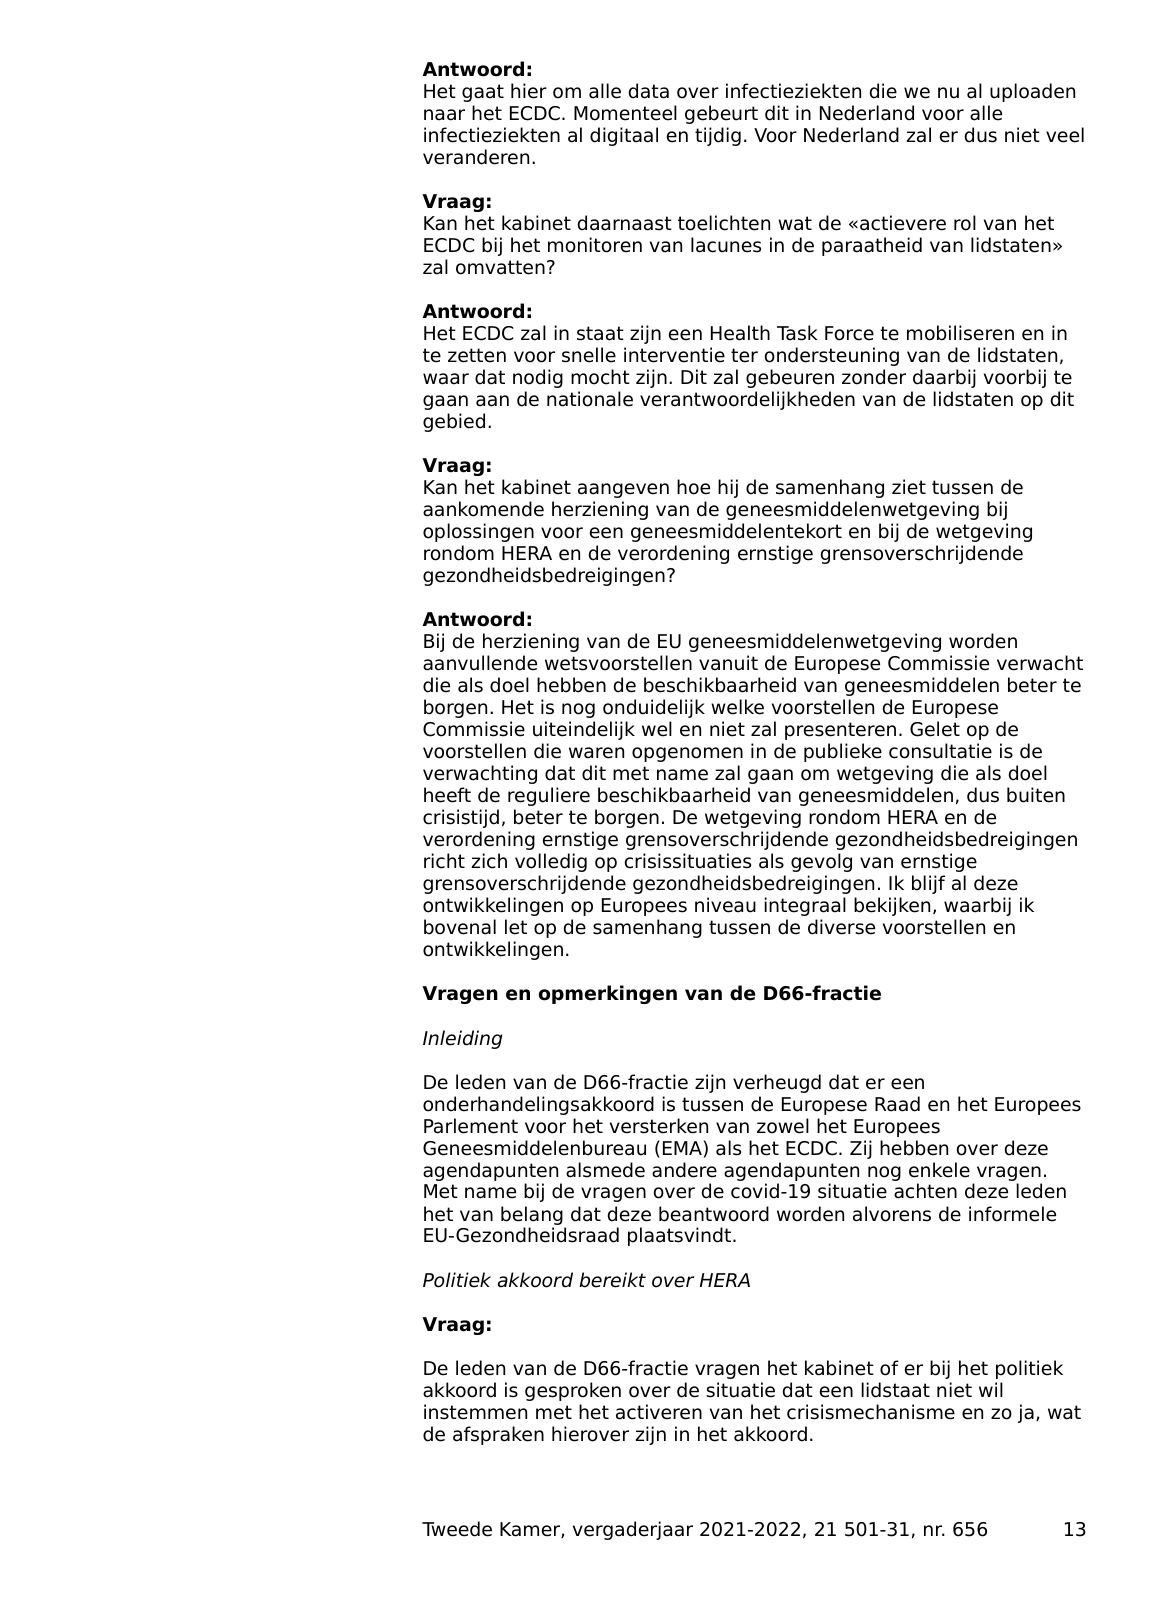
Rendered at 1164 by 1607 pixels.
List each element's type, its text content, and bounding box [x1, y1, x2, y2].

subtitle Vraag: [422, 1314, 1087, 1336]
text De leden van de D66-fractie vragen het kabinet of er bij het politiek akkoord is gesproken over de situatie dat een lidstaat niet wil instemmen met het activeren van het crisismechanisme en zo ja, wat de afspraken hierover zijn in het akkoord. [422, 1358, 1087, 1446]
text Kan het kabinet daarnaast toelichten wat de «actievere rol van het ECDC bij het monitoren van lacunes in de paraatheid van lidstaten» zal omvatten? [422, 213, 1087, 279]
text Het gaat hier om alle data over infectieziekten die we nu al uploaden naar het ECDC. Momenteel gebeurt dit in Nederland voor alle infectieziekten al digitaal en tijdig. Voor Nederland zal er dus niet veel veranderen. [422, 81, 1087, 169]
text De leden van de D66-fractie zijn verheugd dat er een onderhandelingsakkoord is tussen de Europese Raad en het Europees Parlement voor het versterken van zowel het Europees Geneesmiddelenbureau (EMA) als het ECDC. Zij hebben over deze agendapunten alsmede andere agendapunten nog enkele vragen. Met name bij de vragen over de covid-19 situatie achten deze leden het van belang dat deze beantwoord worden alvorens de informele EU-Gezondheidsraad plaatsvindt. [422, 1072, 1087, 1247]
subtitle Antwoord: [422, 301, 1087, 323]
subtitle Inleiding [422, 1027, 1087, 1049]
subtitle Vragen en opmerkingen van de D66-fractie [422, 983, 1087, 1005]
subtitle Politiek akkoord bereikt over HERA [422, 1269, 1087, 1292]
text Kan het kabinet aangeven hoe hij de samenhang ziet tussen de aankomende herziening van de geneesmiddelenwetgeving bij oplossingen voor een geneesmiddelentekort en bij de wetgeving rondom HERA en de verordening ernstige grensoverschrijdende gezondheidsbedreigingen? [422, 477, 1087, 587]
subtitle Vraag: [422, 455, 1087, 477]
subtitle Vraag: [422, 191, 1087, 213]
subtitle Antwoord: [422, 609, 1087, 631]
subtitle Antwoord: [422, 59, 1087, 81]
text Het ECDC zal in staat zijn een Health Task Force te mobiliseren en in te zetten voor snelle interventie ter ondersteuning van de lidstaten, waar dat nodig mocht zijn. Dit zal gebeuren zonder daarbij voorbij te gaan aan de nationale verantwoordelijkheden van de lidstaten op dit gebied. [422, 323, 1087, 433]
text Bij de herziening van de EU geneesmiddelenwetgeving worden aanvullende wetsvoorstellen vanuit de Europese Commissie verwacht die als doel hebben de beschikbaarheid van geneesmiddelen beter te borgen. Het is nog onduidelijk welke voorstellen de Europese Commissie uiteindelijk wel en niet zal presenteren. Gelet op de voorstellen die waren opgenomen in de publieke consultatie is de verwachting dat dit met name zal gaan om wetgeving die als doel heeft de reguliere beschikbaarheid van geneesmiddelen, dus buiten crisistijd, beter te borgen. De wetgeving rondom HERA en de verordening ernstige grensoverschrijdende gezondheidsbedreigingen richt zich volledig op crisissituaties als gevolg van ernstige grensoverschrijdende gezondheidsbedreigingen. Ik blijf al deze ontwikkelingen op Europees niveau integraal bekijken, waarbij ik bovenal let op de samenhang tussen de diverse voorstellen en ontwikkelingen. [422, 631, 1087, 961]
